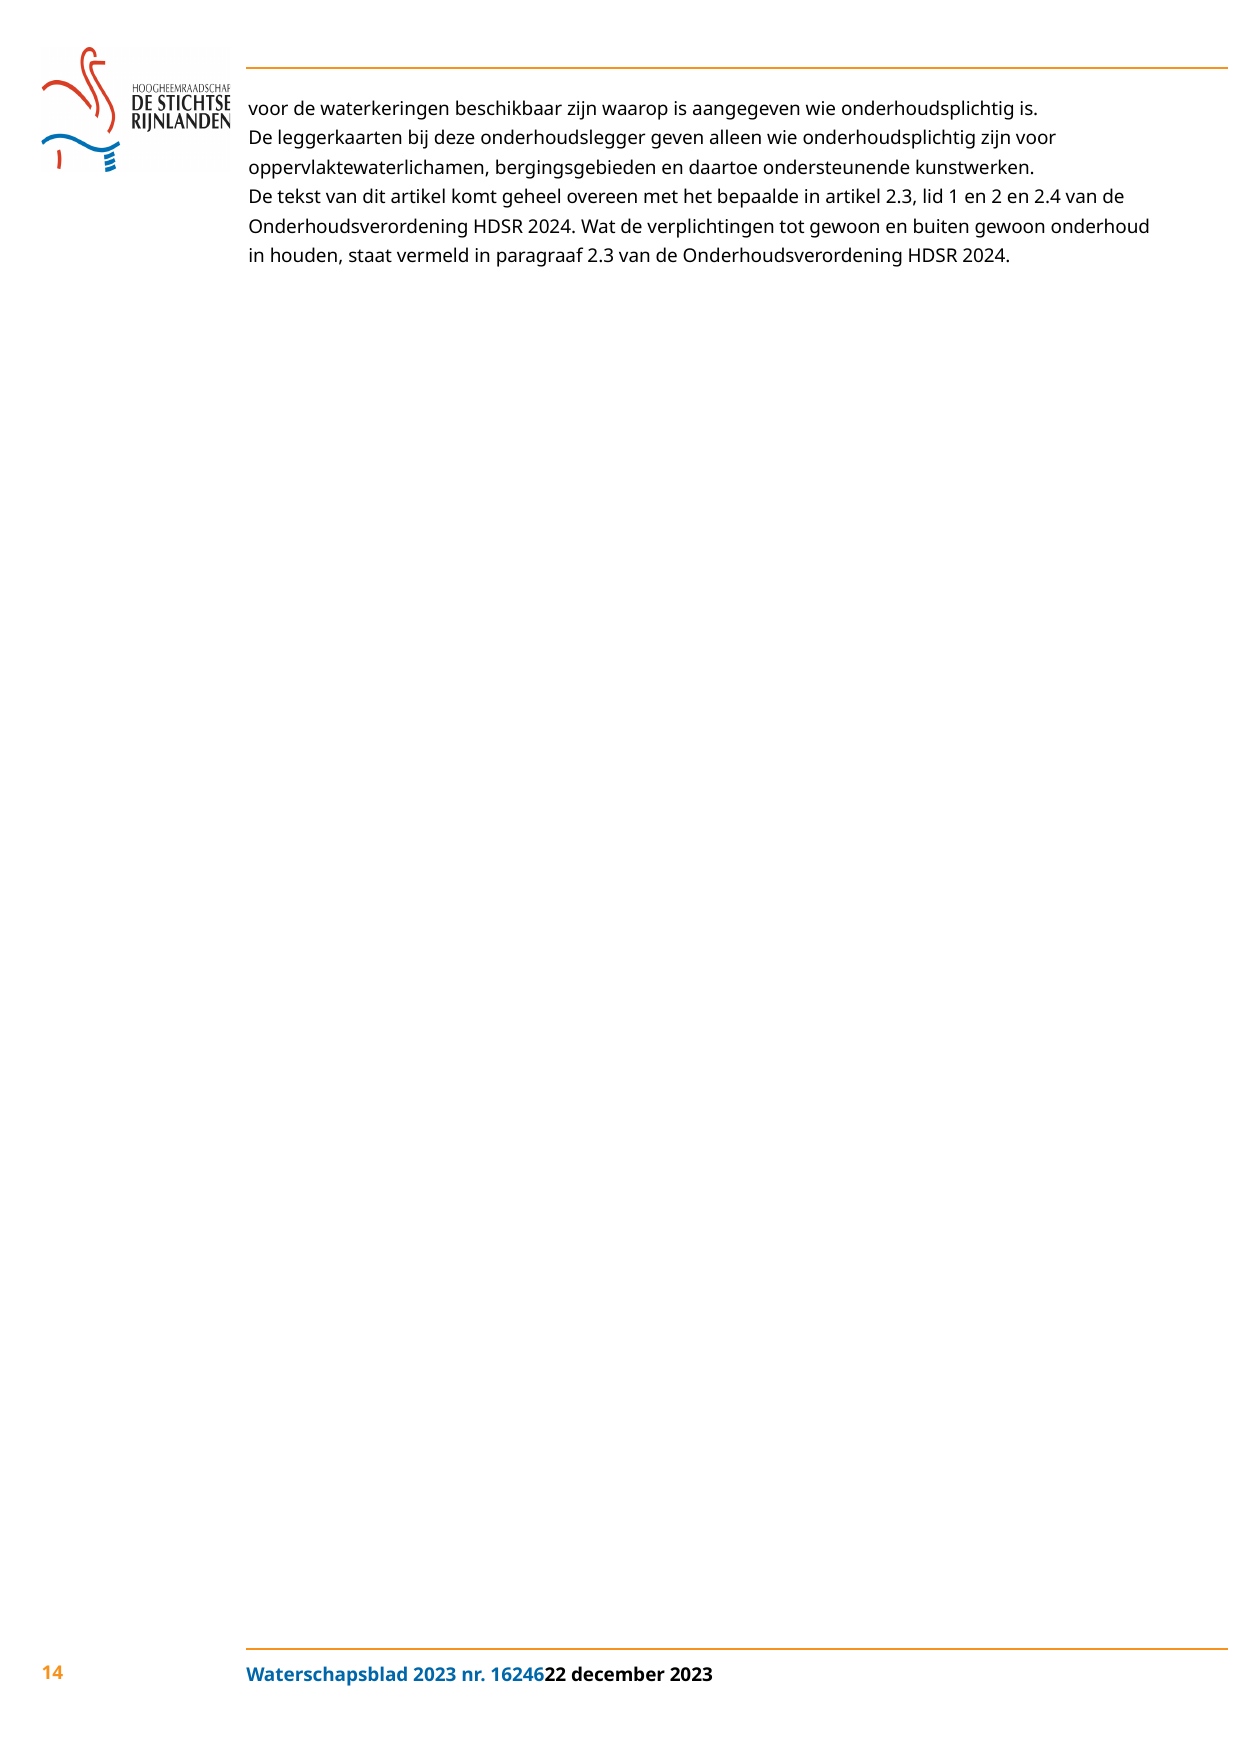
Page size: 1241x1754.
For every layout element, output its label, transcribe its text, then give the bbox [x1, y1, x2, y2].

text De leggerkaarten bij deze onderhoudslegger geven alleen wie onderhoudsplichtig zijn voor oppervlaktewaterlichamen, bergingsgebieden en daartoe ondersteunende kunstwerken. [248, 124, 1152, 180]
text De tekst van dit artikel komt geheel overeen met het bepaalde in artikel 2.3, lid 1 en 2 en 2.4 van de Onderhoudsverordening HDSR 2024. Wat de verplichtingen tot gewoon en buiten gewoon onderhoud in houden, staat vermeld in paragraaf 2.3 van de Onderhoudsverordening HDSR 2024. [248, 183, 1152, 268]
picture [41, 47, 231, 172]
text voor de waterkeringen beschikbaar zijn waarop is aangegeven wie onderhoudsplichtig is. [248, 95, 1152, 121]
